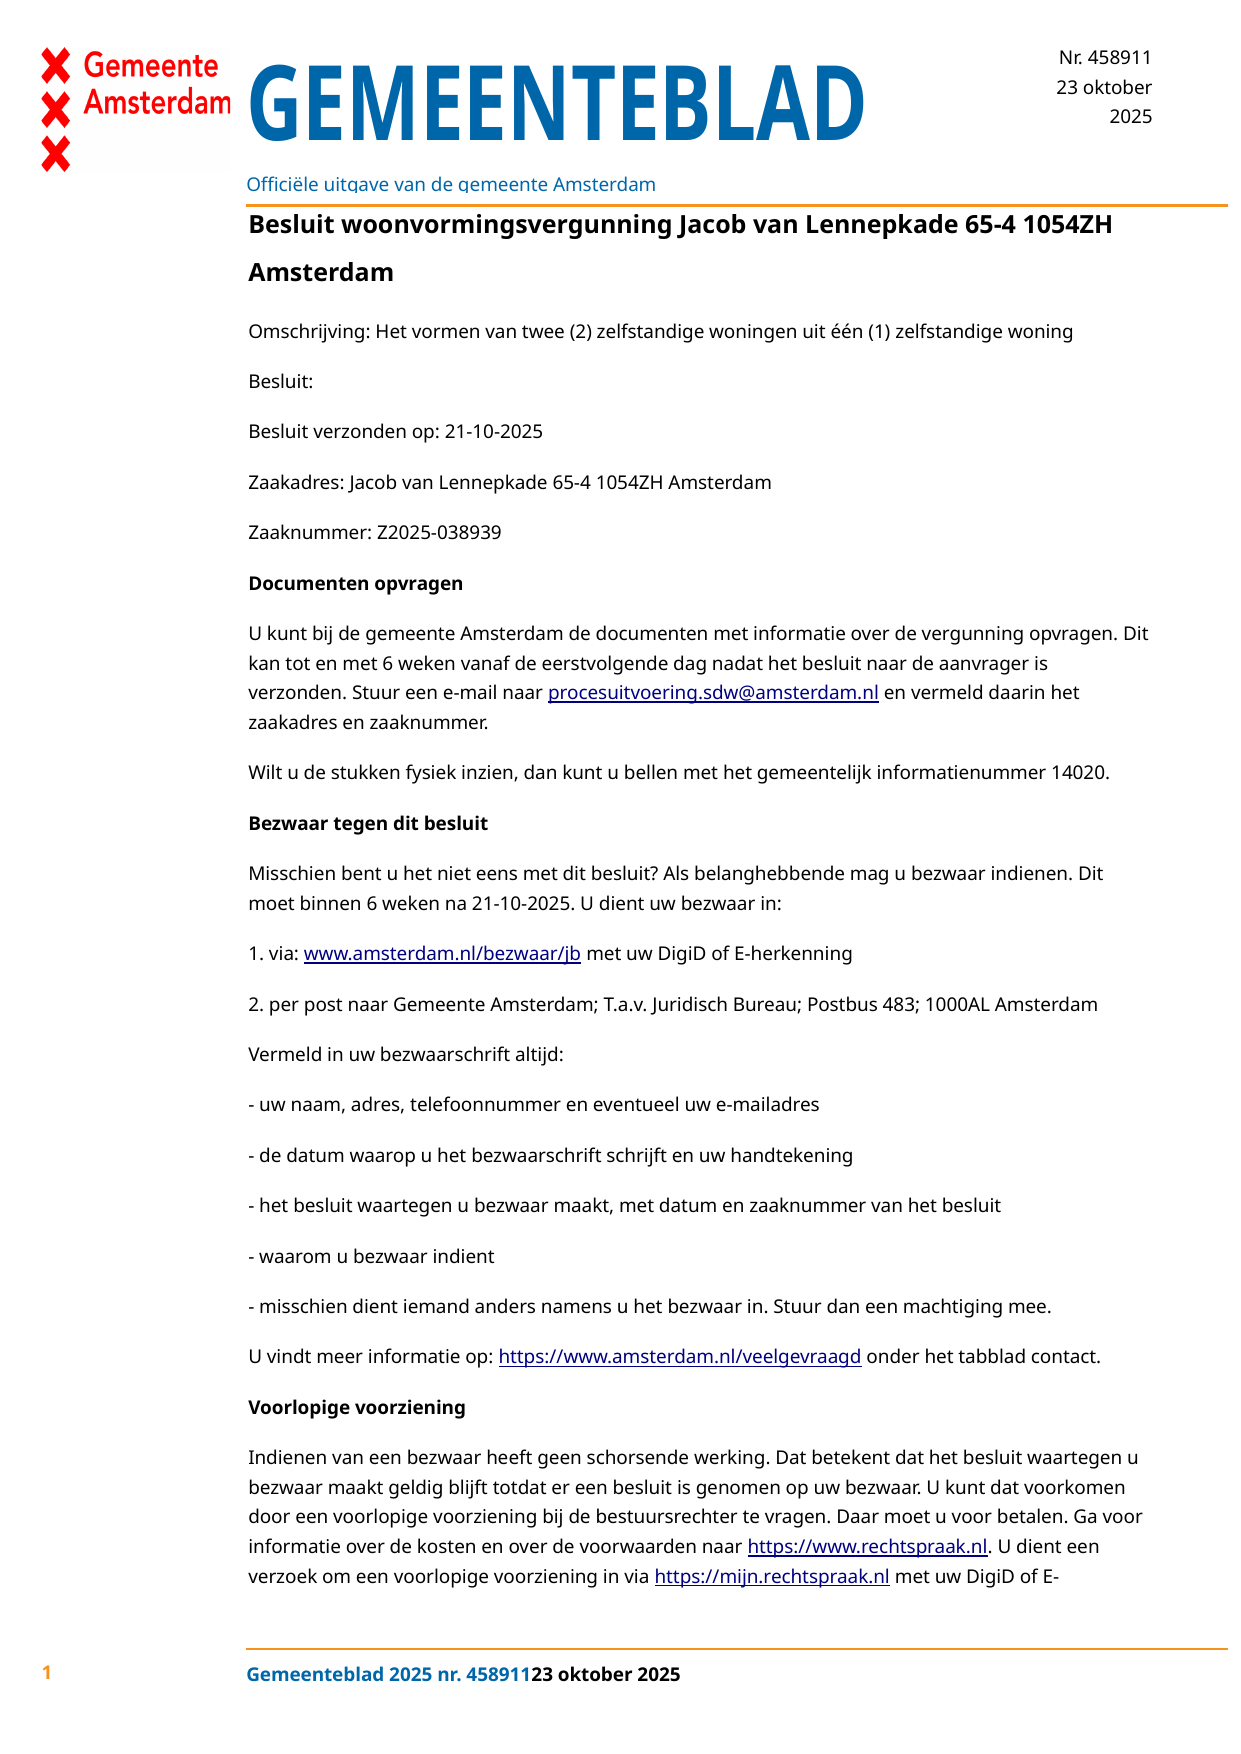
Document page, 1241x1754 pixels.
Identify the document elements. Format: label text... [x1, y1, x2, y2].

text 2. per post naar Gemeente Amsterdam; T.a.v. Juridisch Bureau; Postbus 483; 1000AL Amsterdam [248, 991, 1152, 1017]
text Omschrijving: Het vormen van twee (2) zelfstandige woningen uit één (1) zelfstandige woning [248, 318, 1152, 344]
text Documenten opvragen [248, 570, 1152, 596]
text U kunt bij de gemeente Amsterdam de documenten met informatie over de vergunning opvragen. Dit kan tot en met 6 weken vanaf de eerstvolgende dag nadat het besluit naar de aanvrager is verzonden. Stuur een e-mail naar procesuitvoering.sdw@amsterdam.nl en vermeld daarin het zaakadres en zaaknummer. [248, 620, 1152, 735]
text - het besluit waartegen u bezwaar maakt, met datum en zaaknummer van het besluit [248, 1192, 1152, 1218]
text Zaaknummer: Z2025-038939 [248, 519, 1152, 545]
text Besluit verzonden op: 21-10-2025 [248, 419, 1152, 444]
text Misschien bent u het niet eens met dit besluit? Als belanghebbende mag u bezwaar indienen. Dit moet binnen 6 weken na 21-10-2025. U dient uw bezwaar in: [248, 860, 1152, 916]
text Wilt u de stukken fysiek inzien, dan kunt u bellen met het gemeentelijk informatienummer 14020. [248, 759, 1152, 785]
text Bezwaar tegen dit besluit [248, 810, 1152, 836]
text Besluit: [248, 368, 1152, 394]
text Besluit woonvormingsvergunning Jacob van Lennepkade 65-4 1054ZH Amsterdam [248, 207, 1152, 288]
picture [41, 47, 231, 172]
text Vermeld in uw bezwaarschrift altijd: [248, 1041, 1152, 1067]
text Voorlopige voorziening [248, 1394, 1152, 1420]
text - de datum waarop u het bezwaarschrift schrijft en uw handtekening [248, 1142, 1152, 1168]
text - uw naam, adres, telefoonnummer en eventueel uw e-mailadres [248, 1092, 1152, 1117]
text 1. via: www.amsterdam.nl/bezwaar/jb met uw DigiD of E-herkenning [248, 940, 1152, 966]
text U vindt meer informatie op: https://www.amsterdam.nl/veelgevraagd onder het tabblad contact. [248, 1344, 1152, 1369]
text - misschien dient iemand anders namens u het bezwaar in. Stuur dan een machtiging mee. [248, 1293, 1152, 1319]
text - waarom u bezwaar indient [248, 1243, 1152, 1269]
text Zaakadres: Jacob van Lennepkade 65-4 1054ZH Amsterdam [248, 469, 1152, 495]
text Indienen van een bezwaar heeft geen schorsende werking. Dat betekent dat het besluit waartegen u bezwaar maakt geldig blijft totdat er een besluit is genomen op uw bezwaar. U kunt dat voorkomen door een voorlopige voorziening bij de bestuursrechter te vragen. Daar moet u voor betalen. Ga voor informatie over de kosten en over de voorwaarden naar https://www.rechtspraak.nl. U dient een verzoek om een voorlopige voorziening in via https://mijn.rechtspraak.nl met uw DigiD of E- [248, 1444, 1152, 1589]
